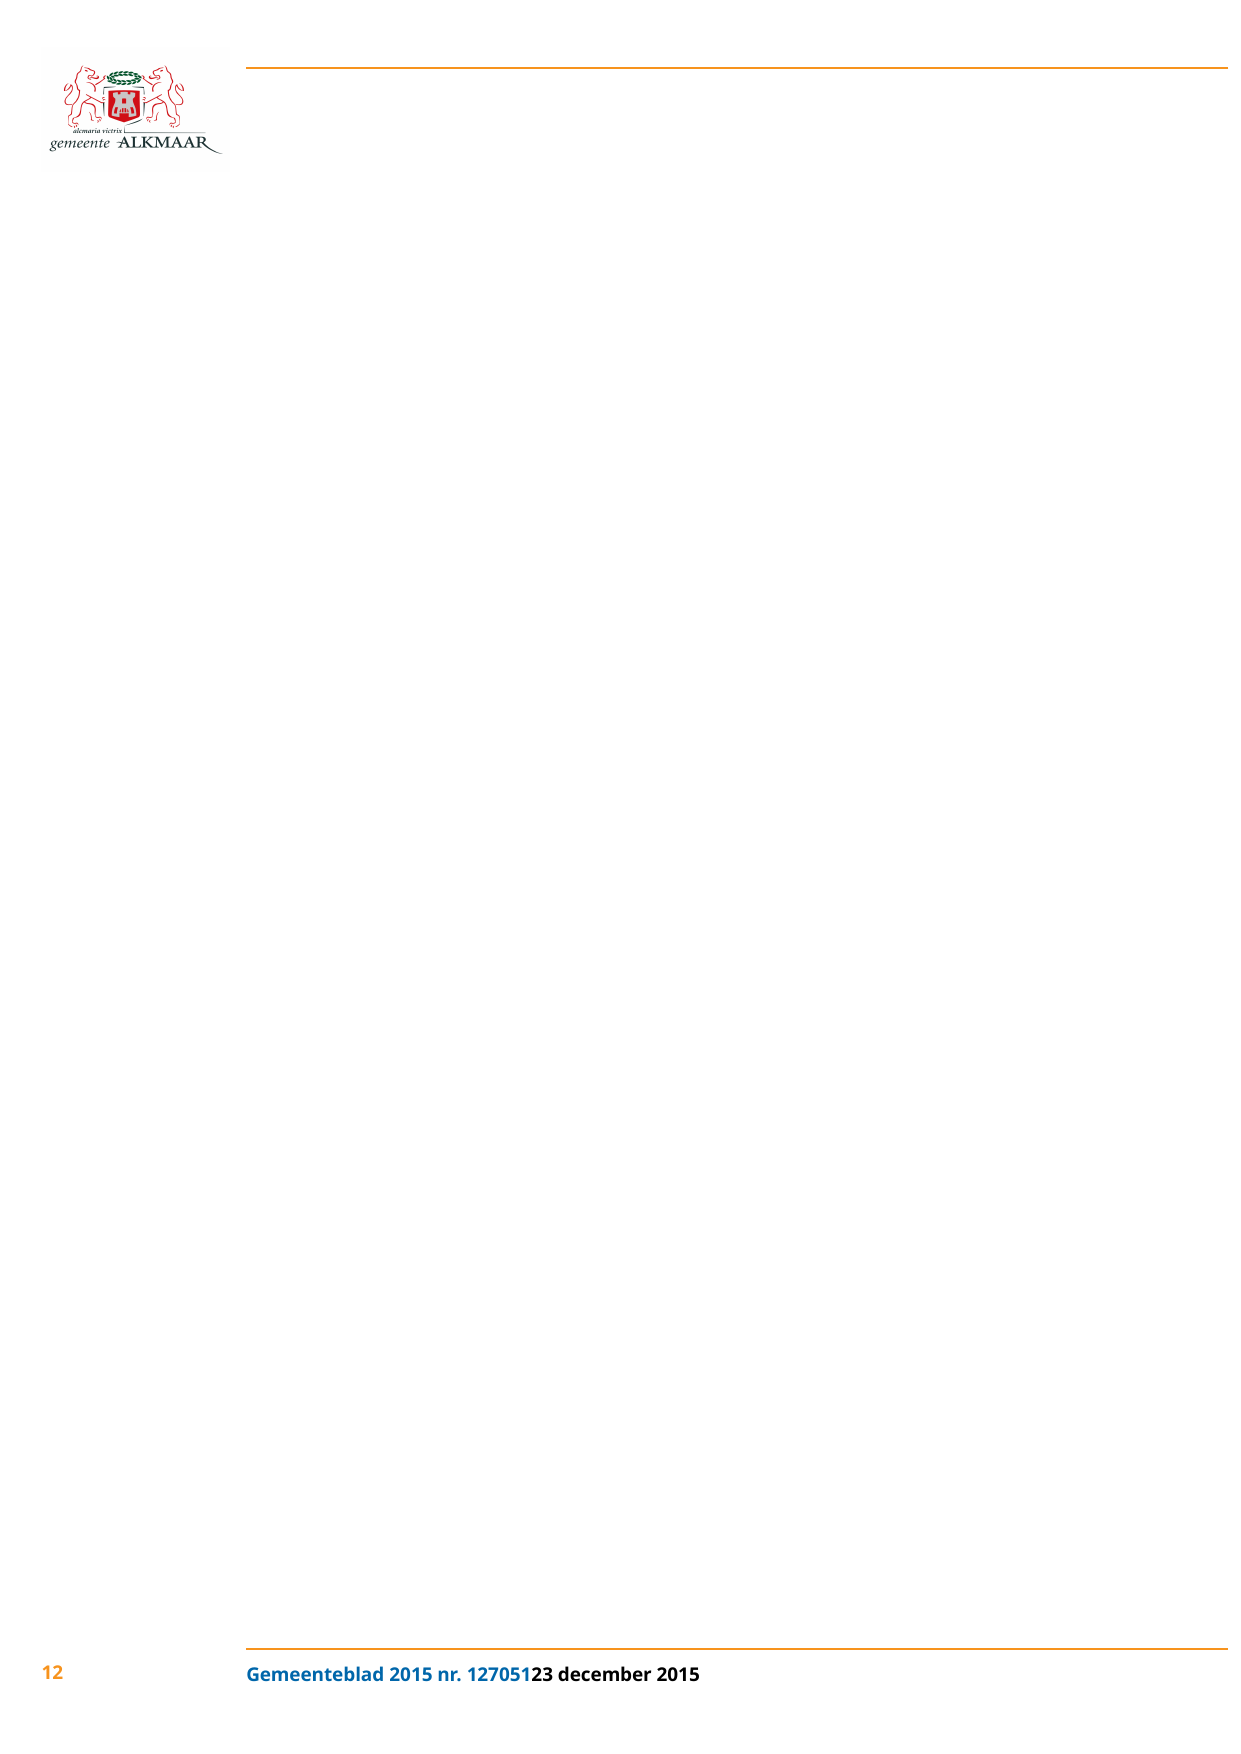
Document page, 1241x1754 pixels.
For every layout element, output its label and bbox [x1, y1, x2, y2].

picture [41, 47, 231, 172]
